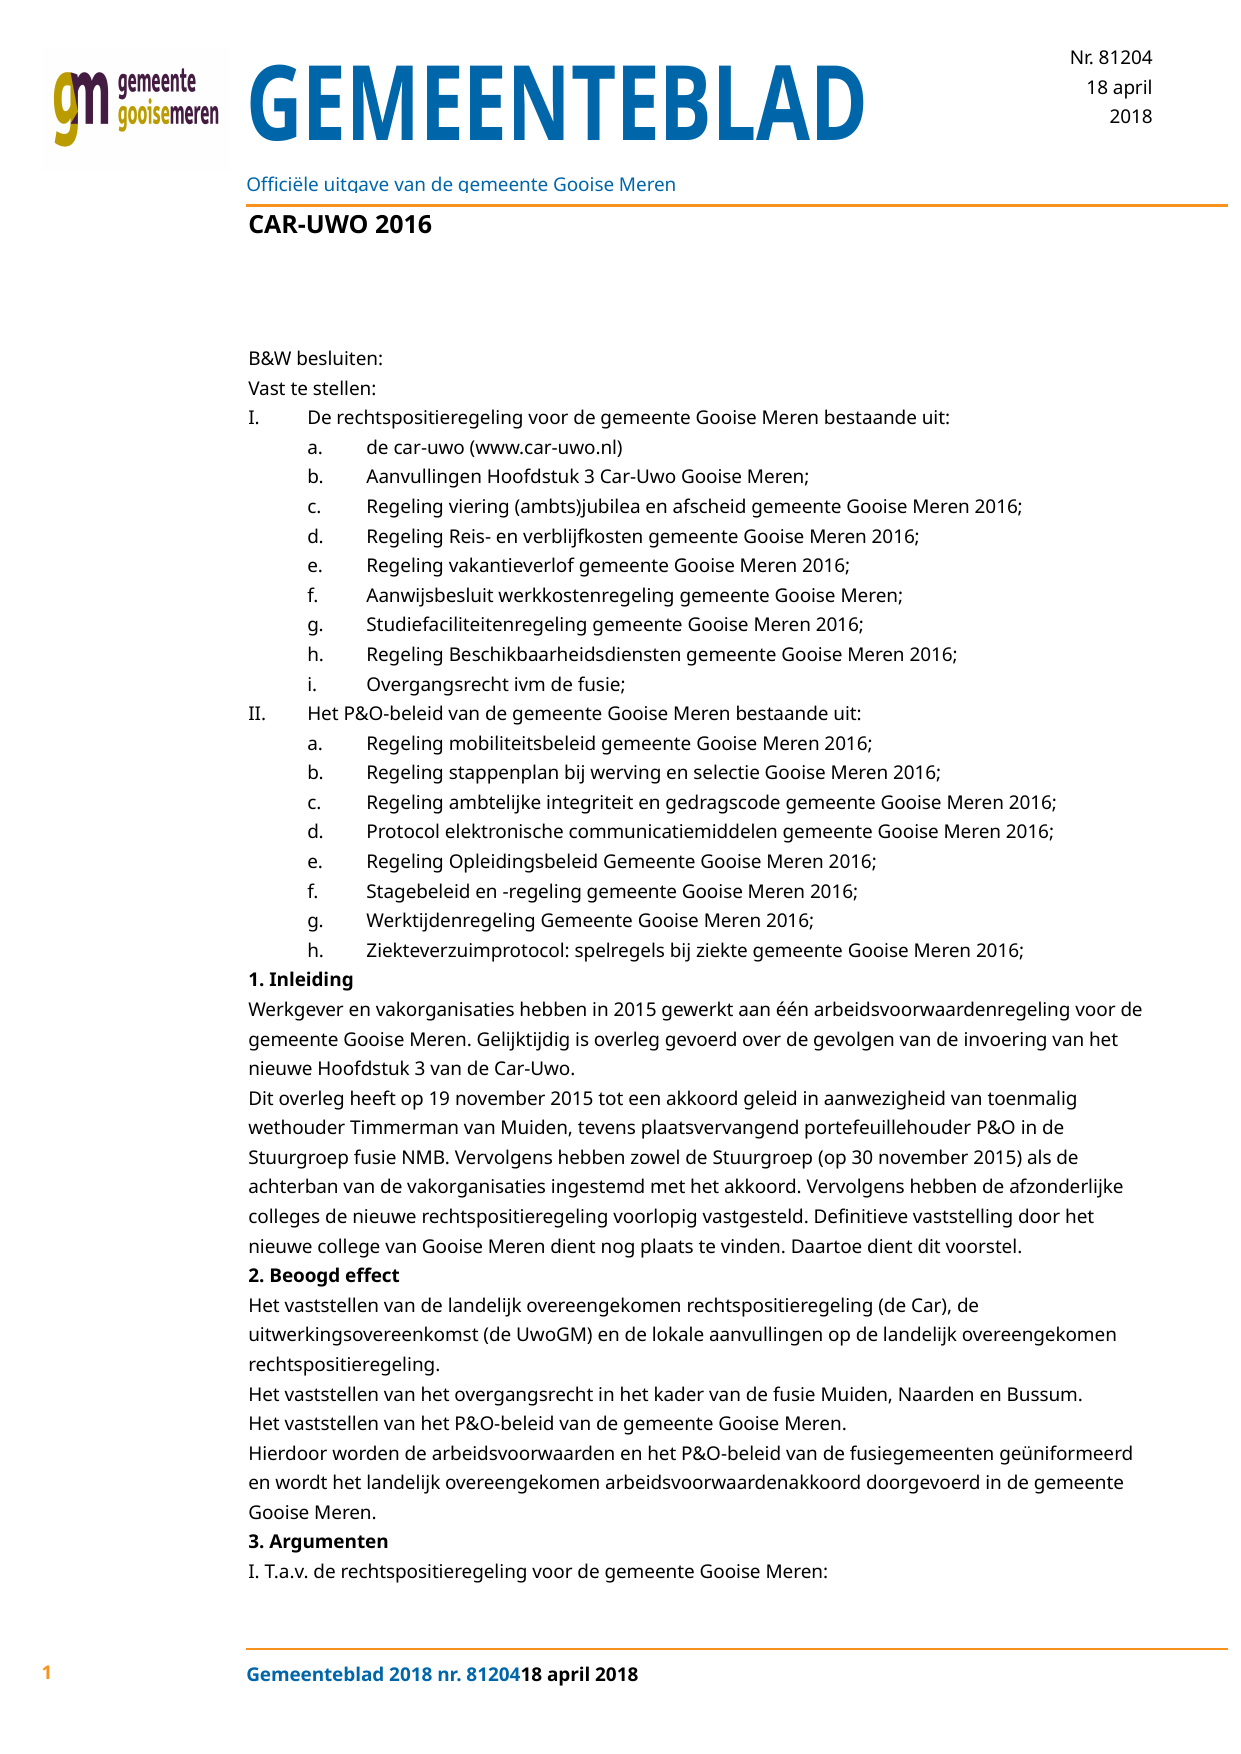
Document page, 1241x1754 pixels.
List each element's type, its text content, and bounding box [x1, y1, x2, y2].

text Hierdoor worden de arbeidsvoorwaarden en het P&O-beleid van de fusiegemeenten geüniformeerd en wordt het landelijk overeengekomen arbeidsvoorwaardenakkoord doorgevoerd in de gemeente Gooise Meren. [248, 1440, 1152, 1525]
text 2. Beoogd effect [248, 1262, 1152, 1288]
list de car-uwo (www.car-uwo.nl) [307, 434, 1152, 460]
text Het vaststellen van het P&O-beleid van de gemeente Gooise Meren. [248, 1410, 1152, 1436]
text Het vaststellen van het overgangsrecht in het kader van de fusie Muiden, Naarden en Bussum. [248, 1381, 1152, 1406]
list De rechtspositieregeling voor de gemeente Gooise Meren bestaande uit: [248, 404, 1152, 430]
list Het P&O-beleid van de gemeente Gooise Meren bestaande uit: [248, 700, 1152, 726]
list Regeling viering (ambts)jubilea en afscheid gemeente Gooise Meren 2016; [307, 493, 1152, 519]
list Overgangsrecht ivm de fusie; [307, 671, 1152, 696]
text Werkgever en vakorganisaties hebben in 2015 gewerkt aan één arbeidsvoorwaardenregeling voor de gemeente Gooise Meren. Gelijktijdig is overleg gevoerd over de gevolgen van de invoering van het nieuwe Hoofdstuk 3 van de Car-Uwo. [248, 996, 1152, 1081]
list Ziekteverzuimprotocol: spelregels bij ziekte gemeente Gooise Meren 2016; [307, 937, 1152, 963]
text B&W besluiten: [248, 345, 1152, 371]
list Regeling vakantieverlof gemeente Gooise Meren 2016; [307, 552, 1152, 578]
list Regeling Opleidingsbeleid Gemeente Gooise Meren 2016; [307, 848, 1152, 874]
list Stagebeleid en -regeling gemeente Gooise Meren 2016; [307, 878, 1152, 903]
list Aanwijsbesluit werkkostenregeling gemeente Gooise Meren; [307, 582, 1152, 608]
text CAR-UWO 2016 [248, 207, 1152, 241]
list Regeling Beschikbaarheidsdiensten gemeente Gooise Meren 2016; [307, 641, 1152, 667]
list Regeling stappenplan bij werving en selectie Gooise Meren 2016; [307, 759, 1152, 785]
text Dit overleg heeft op 19 november 2015 tot een akkoord geleid in aanwezigheid van toenmalig wethouder Timmerman van Muiden, tevens plaatsvervangend portefeuillehouder P&O in de Stuurgroep fusie NMB. Vervolgens hebben zowel de Stuurgroep (op 30 november 2015) als de achterban van de vakorganisaties ingestemd met het akkoord. Vervolgens hebben de afzonderlijke colleges de nieuwe rechtspositieregeling voorlopig vastgesteld. Definitieve vaststelling door het nieuwe college van Gooise Meren dient nog plaats te vinden. Daartoe dient dit voorstel. [248, 1085, 1152, 1258]
picture [41, 47, 231, 172]
list Aanvullingen Hoofdstuk 3 Car-Uwo Gooise Meren; [307, 464, 1152, 489]
list Werktijdenregeling Gemeente Gooise Meren 2016; [307, 907, 1152, 933]
text 3. Argumenten [248, 1529, 1152, 1554]
list Studiefaciliteitenregeling gemeente Gooise Meren 2016; [307, 612, 1152, 637]
text Vast te stellen: [248, 375, 1152, 401]
text Het vaststellen van de landelijk overeengekomen rechtspositieregeling (de Car), de uitwerkingsovereenkomst (de UwoGM) en de lokale aanvullingen op de landelijk overeengekomen rechtspositieregeling. [248, 1292, 1152, 1377]
list Regeling ambtelijke integriteit en gedragscode gemeente Gooise Meren 2016; [307, 789, 1152, 815]
text I. T.a.v. de rechtspositieregeling voor de gemeente Gooise Meren: [248, 1558, 1152, 1584]
text 1. Inleiding [248, 967, 1152, 992]
list Regeling mobiliteitsbeleid gemeente Gooise Meren 2016; [307, 730, 1152, 756]
list Protocol elektronische communicatiemiddelen gemeente Gooise Meren 2016; [307, 819, 1152, 844]
list Regeling Reis- en verblijfkosten gemeente Gooise Meren 2016; [307, 523, 1152, 548]
